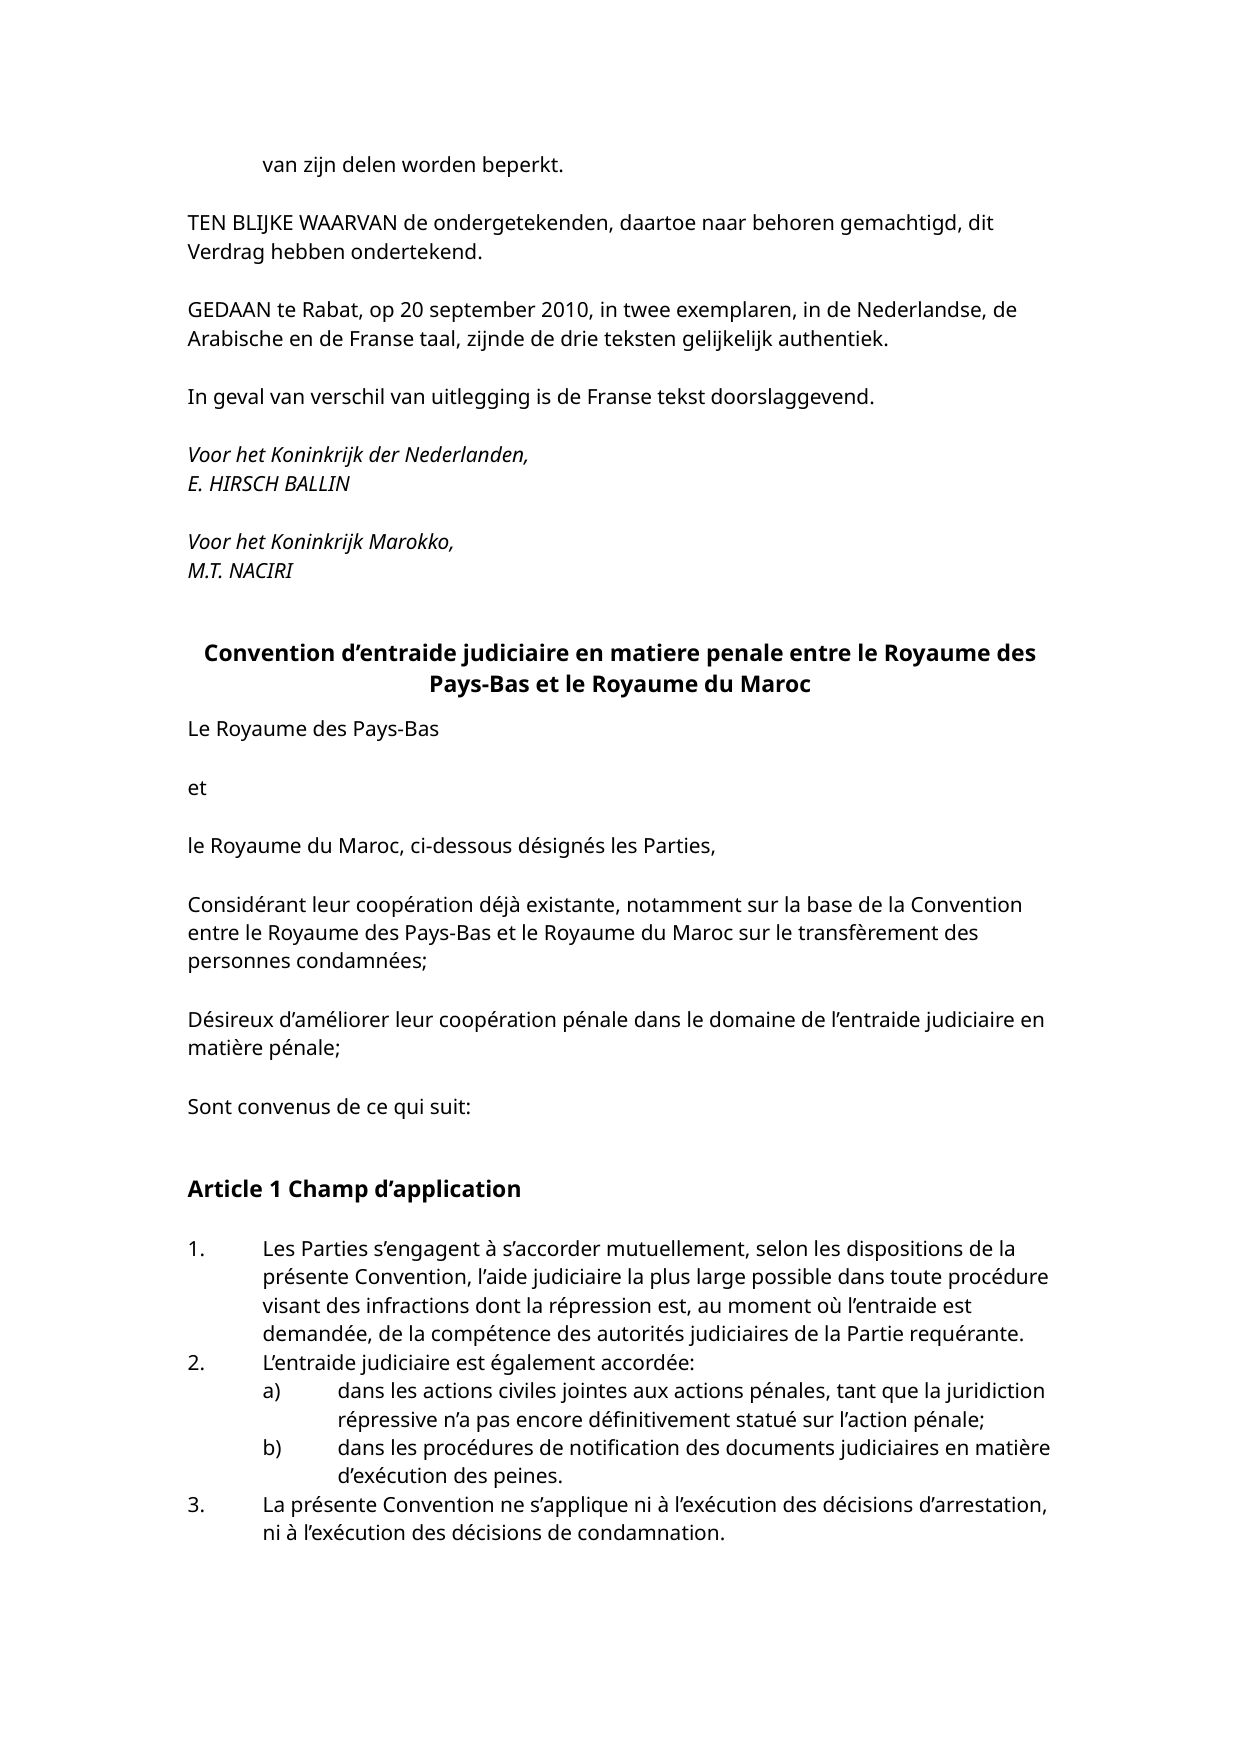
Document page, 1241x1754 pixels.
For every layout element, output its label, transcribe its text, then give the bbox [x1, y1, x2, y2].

text Le Royaume des Pays-Bas [187, 714, 1053, 743]
text Sont convenus de ce qui suit: [187, 1092, 1053, 1120]
text Voor het Koninkrijk Marokko, [187, 527, 1053, 556]
list dans les procédures de notification des documents judiciaires en matière d’exécution des peines. [262, 1433, 1053, 1490]
subtitle Article 1 Champ d’application [187, 1173, 1053, 1204]
list La présente Convention ne s’applique ni à l’exécution des décisions d’arrestation, ni à l’exécution des décisions de condamnation. [187, 1490, 1053, 1547]
text Désireux d’améliorer leur coopération pénale dans le domaine de l’entraide judiciaire en matière pénale; [187, 1005, 1053, 1062]
text M.T. NACIRI [187, 556, 1053, 584]
text TEN BLIJKE WAARVAN de ondergetekenden, daartoe naar behoren gemachtigd, dit Verdrag hebben ondertekend. [187, 208, 1053, 265]
text Considérant leur coopération déjà existante, notamment sur la base de la Convention entre le Royaume des Pays-Bas et le Royaume du Maroc sur le transfèrement des personnes condamnées; [187, 890, 1053, 975]
text GEDAAN te Rabat, op 20 september 2010, in twee exemplaren, in de Nederlandse, de Arabische en de Franse taal, zijnde de drie teksten gelijkelijk authentiek. [187, 295, 1053, 352]
list dans les actions civiles jointes aux actions pénales, tant que la juridiction répressive n’a pas encore définitivement statué sur l’action pénale; [262, 1376, 1053, 1433]
text E. HIRSCH BALLIN [187, 469, 1053, 497]
text Voor het Koninkrijk der Nederlanden, [187, 441, 1053, 469]
subtitle Convention d’entraide judiciaire en matiere penale entre le Royaume des Pays-Bas et le Royaume du Maroc [187, 637, 1053, 699]
text le Royaume du Maroc, ci-dessous désignés les Parties, [187, 831, 1053, 860]
text In geval van verschil van uitlegging is de Franse tekst doorslaggevend. [187, 382, 1053, 411]
list van zijn delen worden beperkt. [187, 150, 1053, 178]
list L’entraide judiciaire est également accordée: [187, 1348, 1053, 1376]
text et [187, 773, 1053, 801]
list Les Parties s’engagent à s’accorder mutuellement, selon les dispositions de la présente Convention, l’aide judiciaire la plus large possible dans toute procédure visant des infractions dont la répression est, au moment où l’entraide est demandée, de la compétence des autorités judiciaires de la Partie requérante. [187, 1234, 1053, 1348]
